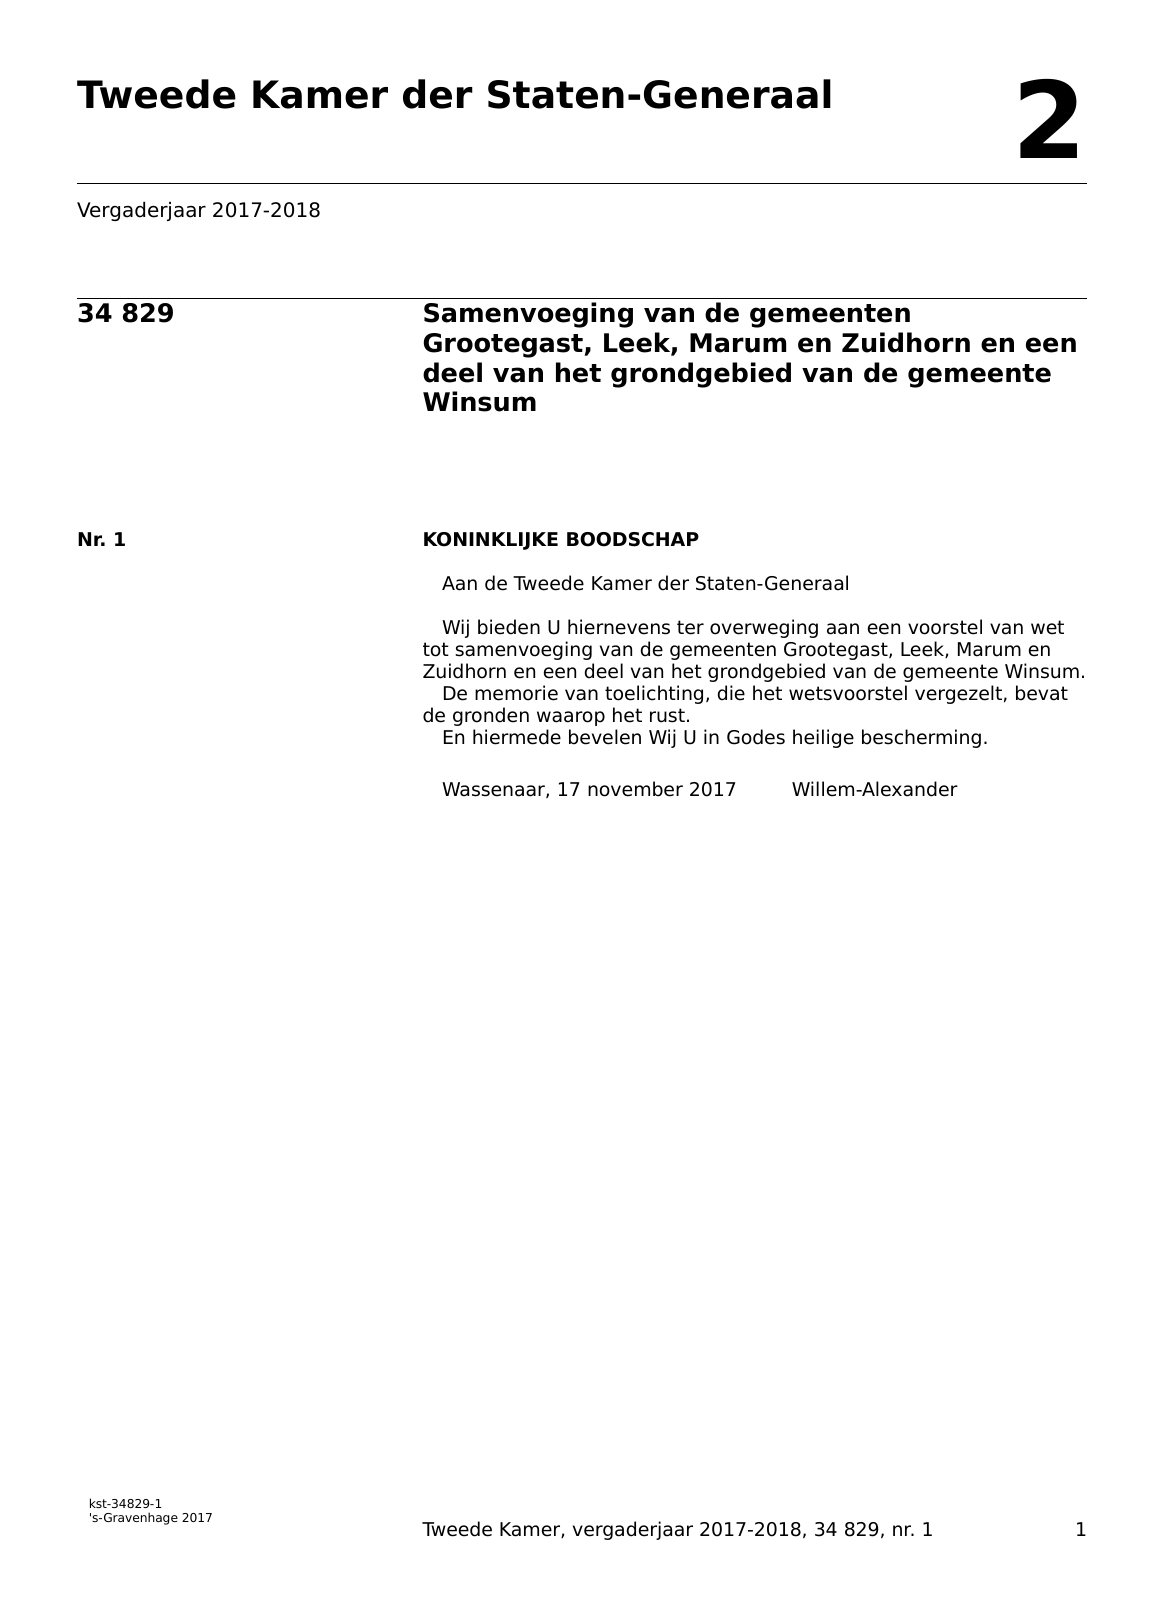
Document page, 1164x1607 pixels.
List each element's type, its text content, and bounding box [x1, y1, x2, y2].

text kst-34829-1 [88, 1497, 323, 1511]
text Wij bieden U hiernevens ter overweging aan een voorstel van wet tot samenvoeging van de gemeenten Grootegast, Leek, Marum en Zuidhorn en een deel van het grondgebied van de gemeente Winsum. [422, 617, 1087, 683]
table_cell Vergaderjaar 2017-2018 [77, 184, 1087, 298]
table_header 2 [886, 59, 1087, 183]
text De memorie van toelichting, die het wetsvoorstel vergezelt, bevat de gronden waarop het rust. [422, 683, 1087, 727]
text 's-Gravenhage 2017 [88, 1511, 323, 1525]
text En hiermede bevelen Wij U in Godes heilige bescherming. [422, 727, 1087, 749]
subtitle Nr. 1 KONINKLIJKE BOODSCHAP [77, 529, 1087, 551]
text Wassenaar, 17 november 2017 Willem-Alexander [422, 779, 1087, 801]
table_header Tweede Kamer der Staten-Generaal [77, 59, 886, 183]
subtitle 34 829 Samenvoeging van de gemeenten Grootegast, Leek, Marum en Zuidhorn en een deel van het grondgebied van de gemeente Winsum [77, 299, 1087, 418]
text Aan de Tweede Kamer der Staten-Generaal [422, 573, 1087, 595]
